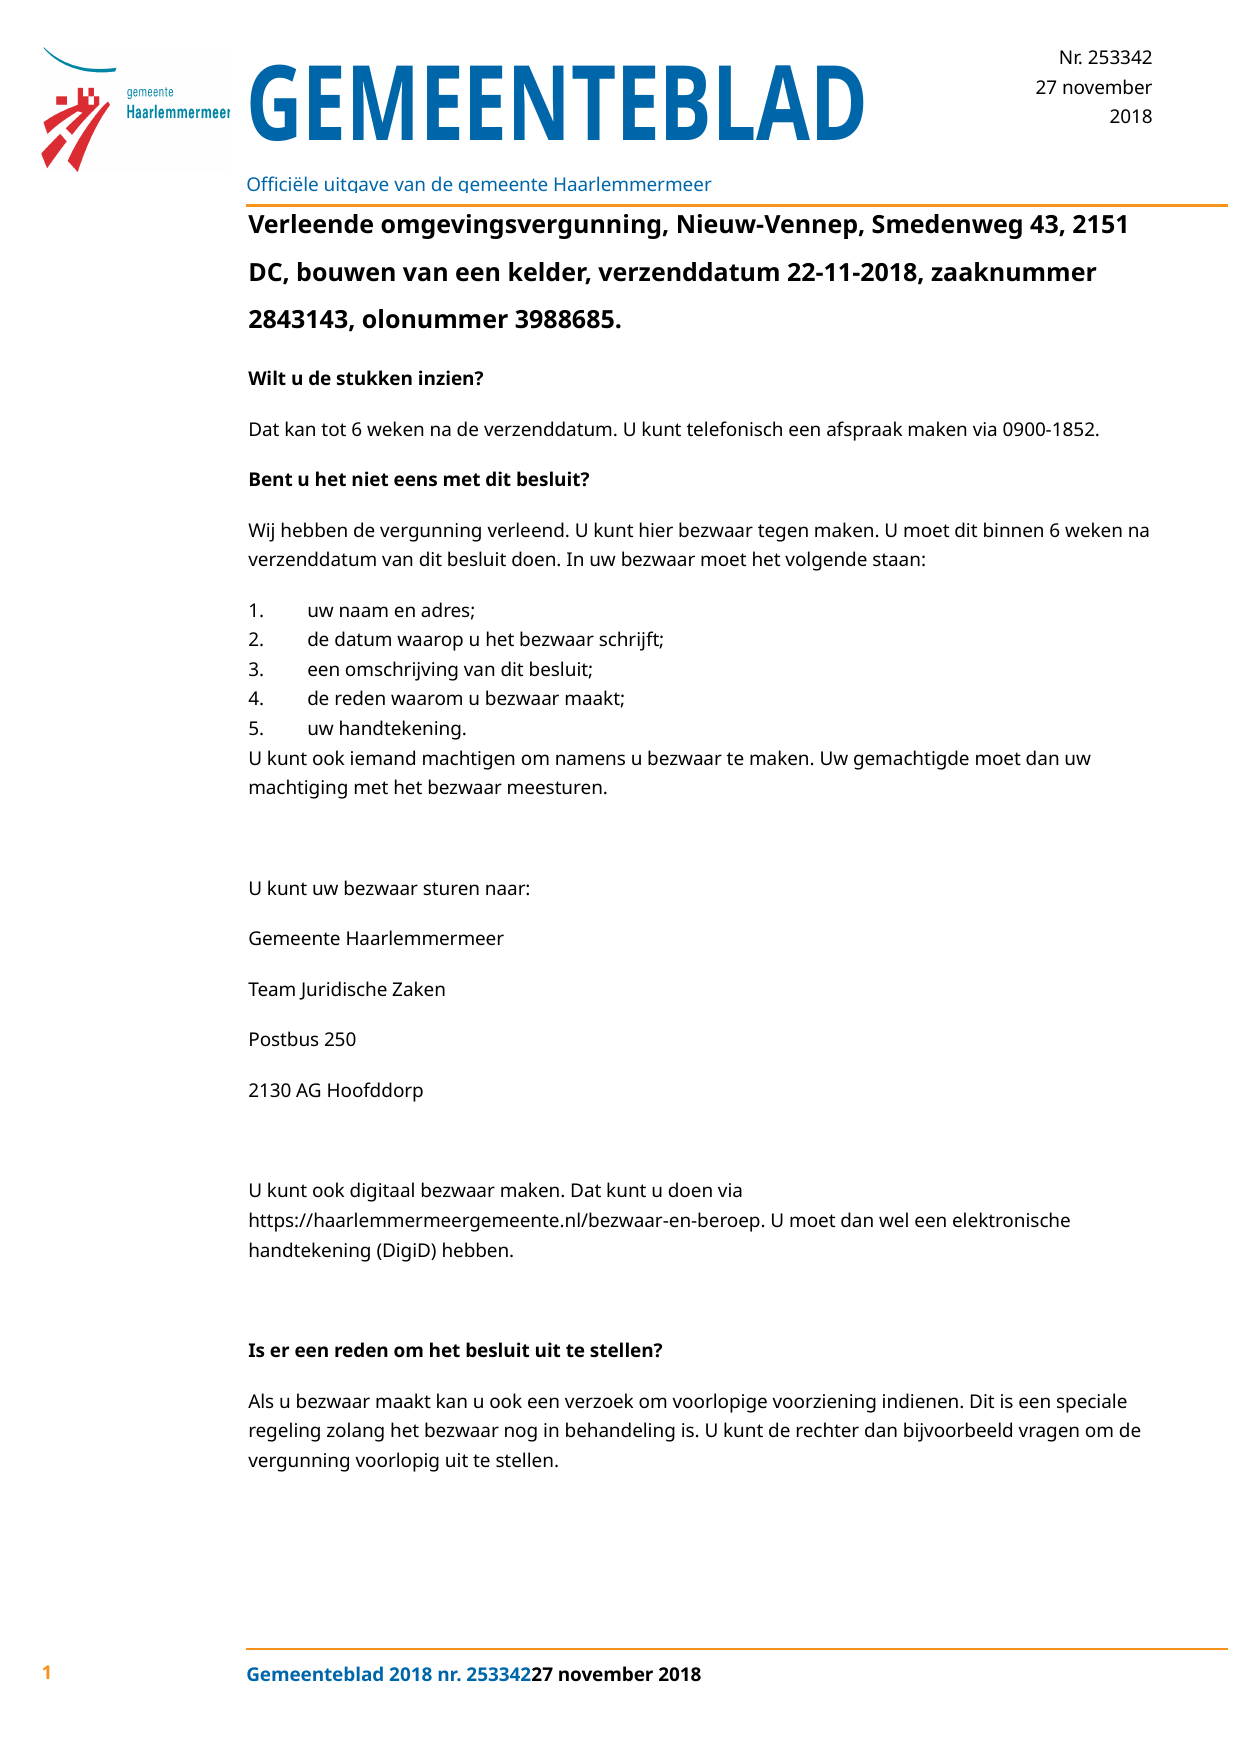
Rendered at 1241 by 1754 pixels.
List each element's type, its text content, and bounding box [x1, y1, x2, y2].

text Bent u het niet eens met dit besluit? [248, 466, 1152, 492]
list een omschrijving van dit besluit; [248, 656, 1152, 682]
list de datum waarop u het bezwaar schrijft; [248, 626, 1152, 652]
text U kunt ook digitaal bezwaar maken. Dat kunt u doen via https://haarlemmermeergemeente.nl/bezwaar-en-beroep. U moet dan wel een elektronische handtekening (DigiD) hebben. [248, 1178, 1152, 1262]
list uw naam en adres; [248, 597, 1152, 622]
text Verleende omgevingsvergunning, Nieuw-Vennep, Smedenweg 43, 2151 DC, bouwen van een kelder, verzenddatum 22-11-2018, zaaknummer 2843143, olonummer 3988685. [248, 207, 1152, 336]
text Dat kan tot 6 weken na de verzenddatum. U kunt telefonisch een afspraak maken via 0900-1852. [248, 416, 1152, 442]
text Gemeente Haarlemmermeer [248, 926, 1152, 951]
picture [41, 47, 231, 172]
list uw handtekening. [248, 715, 1152, 741]
text Is er een reden om het besluit uit te stellen? [248, 1338, 1152, 1363]
text Als u bezwaar maakt kan u ook een verzoek om voorlopige voorziening indienen. Dit is een speciale regeling zolang het bezwaar nog in behandeling is. U kunt de rechter dan bijvoorbeeld vragen om de vergunning voorlopig uit te stellen. [248, 1388, 1152, 1473]
text Team Juridische Zaken [248, 976, 1152, 1002]
text Wilt u de stukken inzien? [248, 366, 1152, 391]
list de reden waarom u bezwaar maakt; [248, 686, 1152, 711]
text 2130 AG Hoofddorp [248, 1077, 1152, 1102]
text U kunt uw bezwaar sturen naar: [248, 875, 1152, 901]
text Postbus 250 [248, 1026, 1152, 1052]
text Wij hebben de vergunning verleend. U kunt hier bezwaar tegen maken. U moet dit binnen 6 weken na verzenddatum van dit besluit doen. In uw bezwaar moet het volgende staan: [248, 517, 1152, 572]
text U kunt ook iemand machtigen om namens u bezwaar te maken. Uw gemachtigde moet dan uw machtiging met het bezwaar meesturen. [248, 745, 1152, 800]
